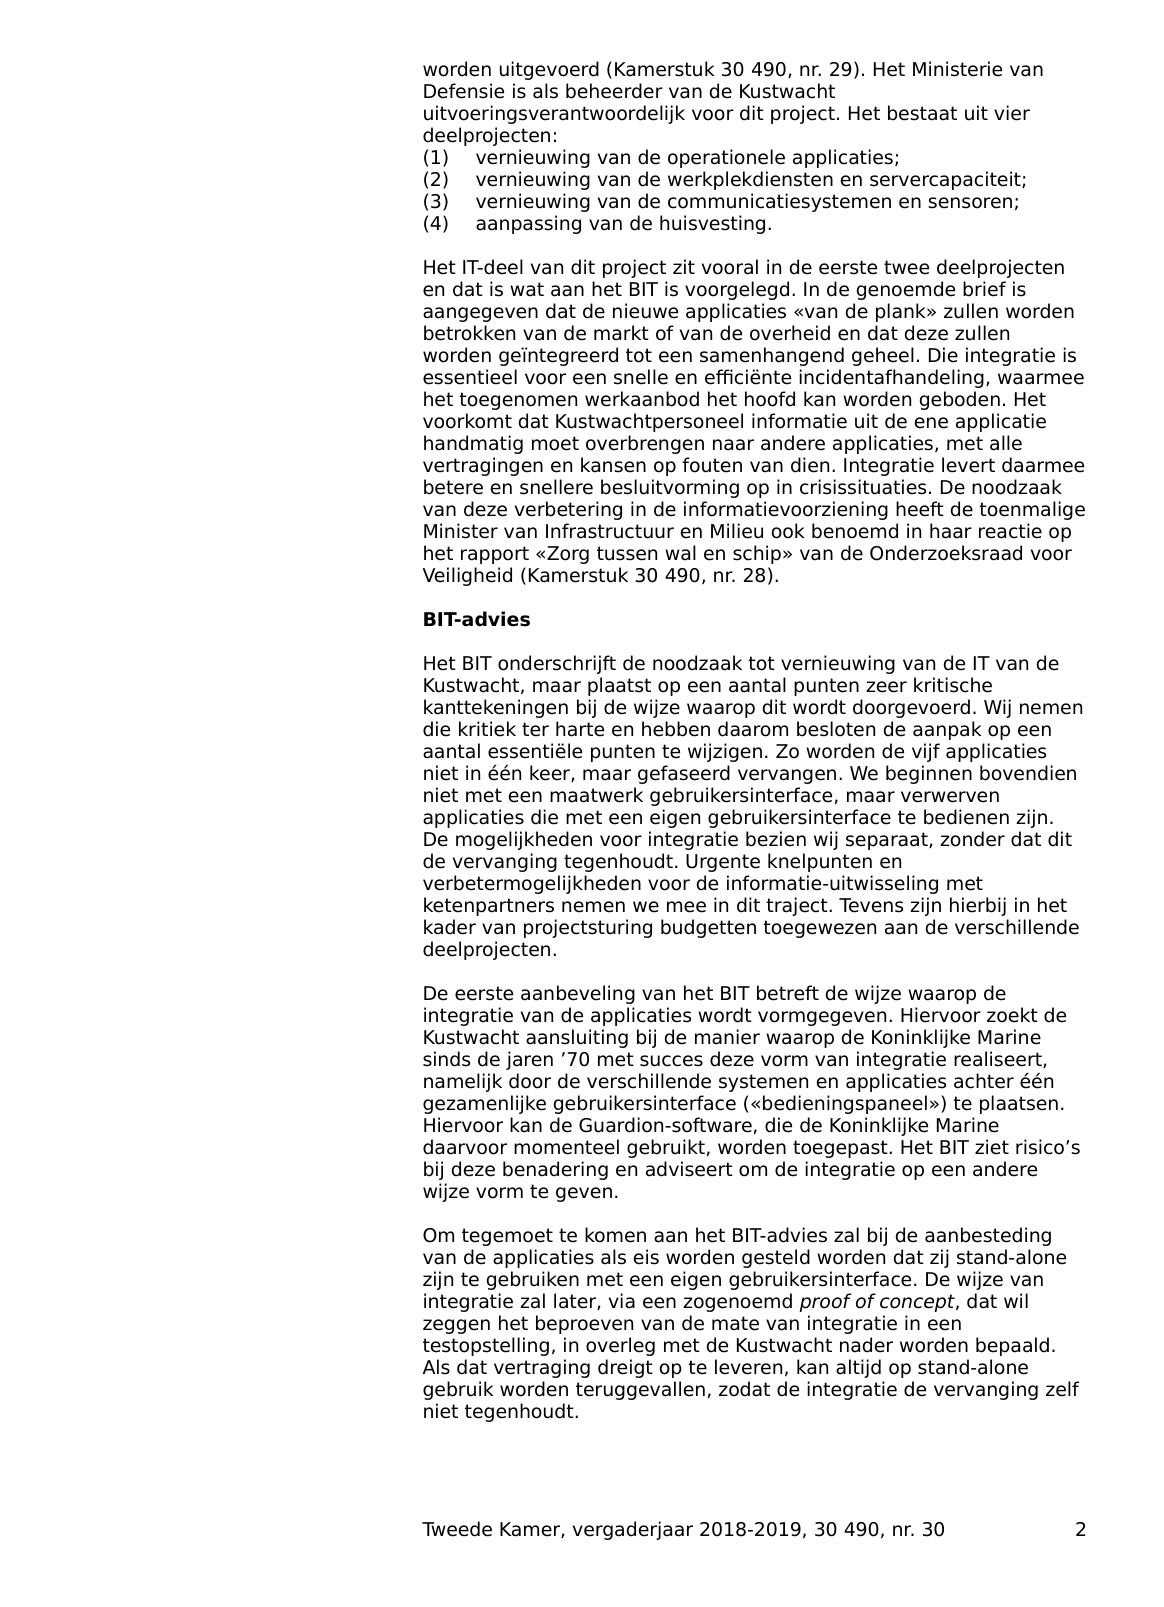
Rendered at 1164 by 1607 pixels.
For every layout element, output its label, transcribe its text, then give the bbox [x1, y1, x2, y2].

text Om tegemoet te komen aan het BIT-advies zal bij de aanbesteding van de applicaties als eis worden gesteld worden dat zij stand-alone zijn te gebruiken met een eigen gebruikersinterface. De wijze van integratie zal later, via een zogenoemd proof of concept, dat wil zeggen het beproeven van de mate van integratie in een testopstelling, in overleg met de Kustwacht nader worden bepaald. Als dat vertraging dreigt op te leveren, kan altijd op stand-alone gebruik worden teruggevallen, zodat de integratie de vervanging zelf niet tegenhoudt. [422, 1225, 1087, 1423]
text (4) aanpassing van de huisvesting. [422, 213, 1087, 235]
text worden uitgevoerd (Kamerstuk 30 490, nr. 29). Het Ministerie van Defensie is als beheerder van de Kustwacht uitvoeringsverantwoordelijk voor dit project. Het bestaat uit vier deelprojecten: [422, 59, 1087, 147]
text De eerste aanbeveling van het BIT betreft de wijze waarop de integratie van de applicaties wordt vormgegeven. Hiervoor zoekt de Kustwacht aansluiting bij de manier waarop de Koninklijke Marine sinds de jaren ’70 met succes deze vorm van integratie realiseert, namelijk door de verschillende systemen en applicaties achter één gezamenlijke gebruikersinterface («bedieningspaneel») te plaatsen. Hiervoor kan de Guardion-software, die de Koninklijke Marine daarvoor momenteel gebruikt, worden toegepast. Het BIT ziet risico’s bij deze benadering en adviseert om de integratie op een andere wijze vorm te geven. [422, 983, 1087, 1203]
text (3) vernieuwing van de communicatiesystemen en sensoren; [422, 191, 1087, 213]
text Het IT-deel van dit project zit vooral in de eerste twee deelprojecten en dat is wat aan het BIT is voorgelegd. In de genoemde brief is aangegeven dat de nieuwe applicaties «van de plank» zullen worden betrokken van de markt of van de overheid en dat deze zullen worden geïntegreerd tot een samenhangend geheel. Die integratie is essentieel voor een snelle en efficiënte incidentafhandeling, waarmee het toegenomen werkaanbod het hoofd kan worden geboden. Het voorkomt dat Kustwachtpersoneel informatie uit de ene applicatie handmatig moet overbrengen naar andere applicaties, met alle vertragingen en kansen op fouten van dien. Integratie levert daarmee betere en snellere besluitvorming op in crisissituaties. De noodzaak van deze verbetering in de informatievoorziening heeft de toenmalige Minister van Infrastructuur en Milieu ook benoemd in haar reactie op het rapport «Zorg tussen wal en schip» van de Onderzoeksraad voor Veiligheid (Kamerstuk 30 490, nr. 28). [422, 257, 1087, 587]
subtitle BIT-advies [422, 609, 1087, 631]
text (1) vernieuwing van de operationele applicaties; [422, 147, 1087, 169]
text (2) vernieuwing van de werkplekdiensten en servercapaciteit; [422, 169, 1087, 191]
text Het BIT onderschrijft de noodzaak tot vernieuwing van de IT van de Kustwacht, maar plaatst op een aantal punten zeer kritische kanttekeningen bij de wijze waarop dit wordt doorgevoerd. Wij nemen die kritiek ter harte en hebben daarom besloten de aanpak op een aantal essentiële punten te wijzigen. Zo worden de vijf applicaties niet in één keer, maar gefaseerd vervangen. We beginnen bovendien niet met een maatwerk gebruikersinterface, maar verwerven applicaties die met een eigen gebruikersinterface te bedienen zijn. De mogelijkheden voor integratie bezien wij separaat, zonder dat dit de vervanging tegenhoudt. Urgente knelpunten en verbetermogelijkheden voor de informatie-uitwisseling met ketenpartners nemen we mee in dit traject. Tevens zijn hierbij in het kader van projectsturing budgetten toegewezen aan de verschillende deelprojecten. [422, 653, 1087, 961]
